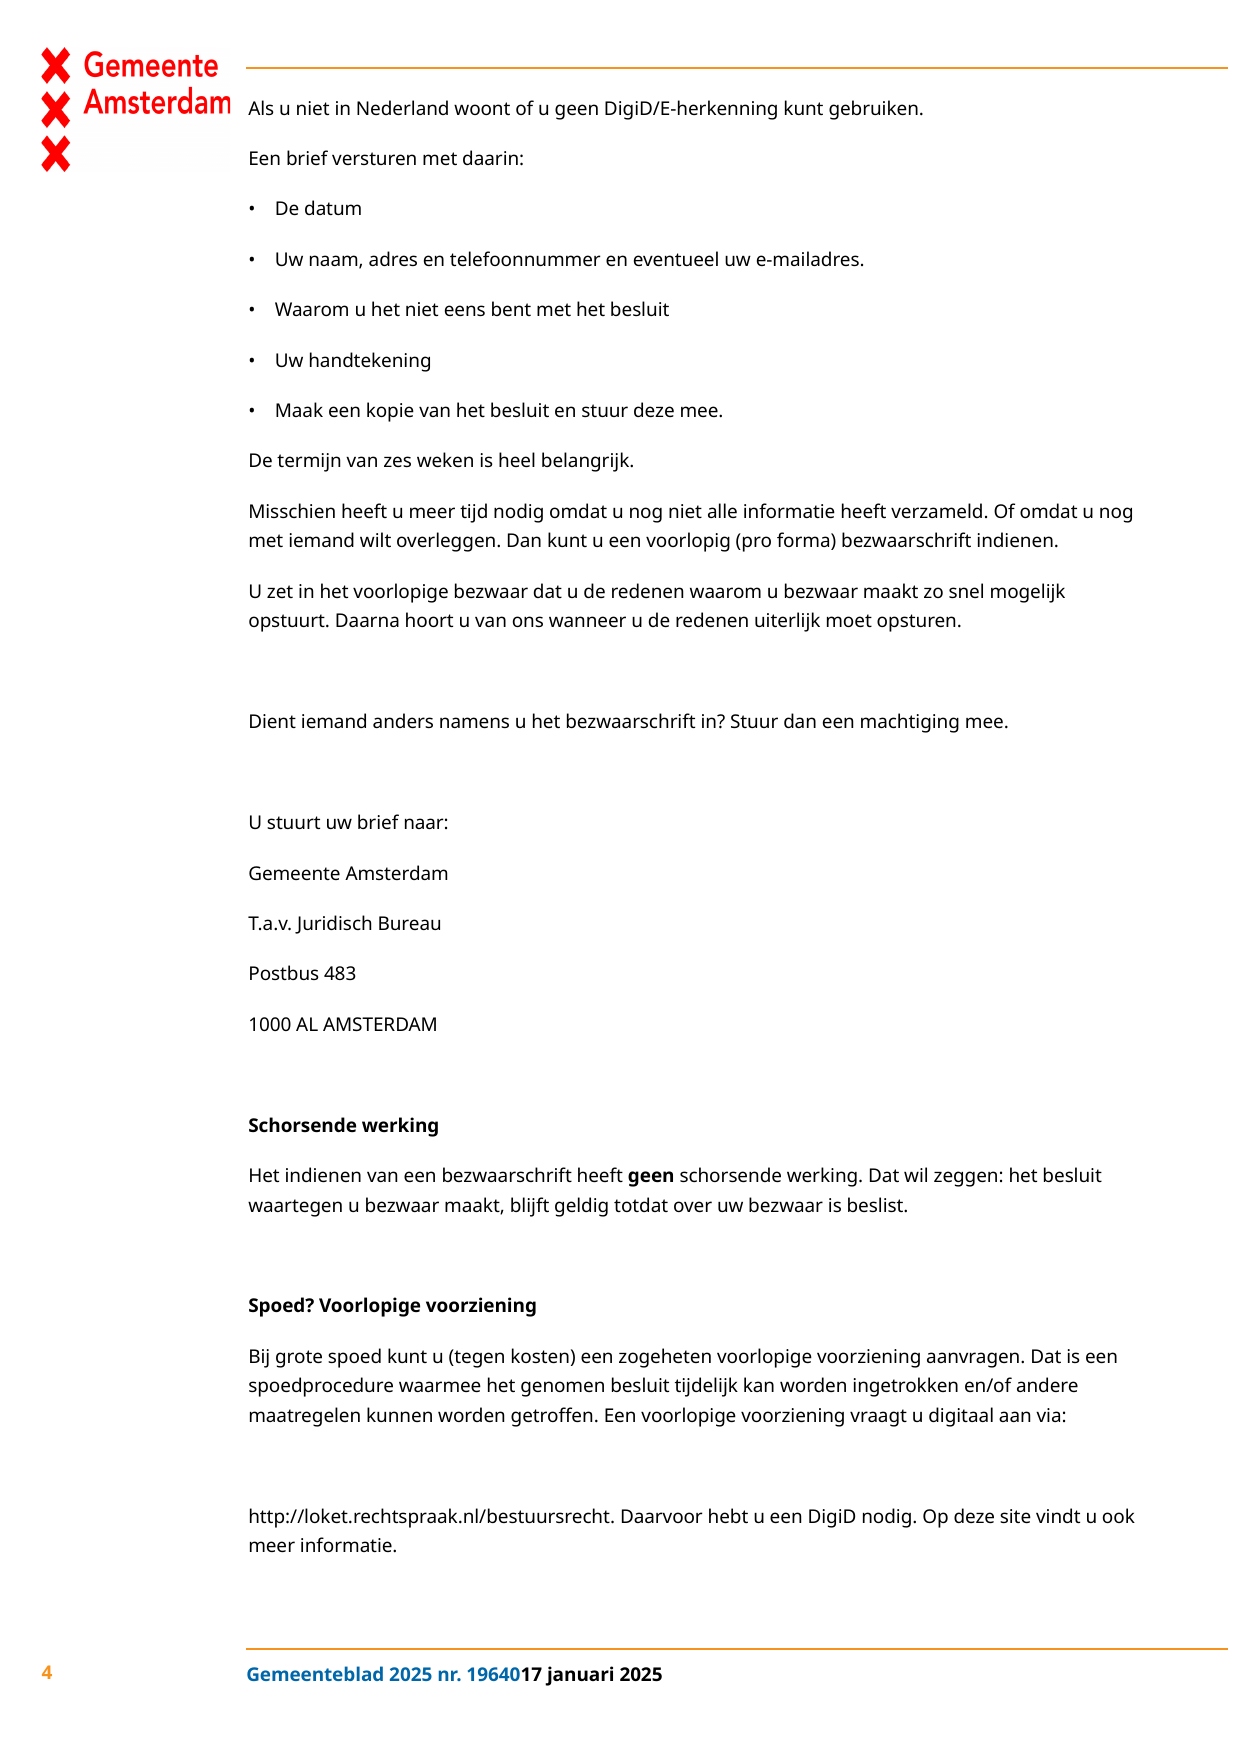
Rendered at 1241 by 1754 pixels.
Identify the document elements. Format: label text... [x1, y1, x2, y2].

text De termijn van zes weken is heel belangrijk. [248, 448, 1152, 473]
text U stuurt uw brief naar: [248, 809, 1152, 835]
text Postbus 483 [248, 961, 1152, 986]
text Bij grote spoed kunt u (tegen kosten) een zogeheten voorlopige voorziening aanvragen. Dat is een spoedprocedure waarmee het genomen besluit tijdelijk kan worden ingetrokken en/of andere maatregelen kunnen worden getroffen. Een voorlopige voorziening vraagt u digitaal aan via: [248, 1343, 1152, 1428]
text http://loket.rechtspraak.nl/bestuursrecht. Daarvoor hebt u een DigiD nodig. Op deze site vindt u ook meer informatie. [248, 1503, 1152, 1558]
text 1000 AL AMSTERDAM [248, 1011, 1152, 1037]
text • Waarom u het niet eens bent met het besluit [248, 296, 1152, 322]
text Gemeente Amsterdam [248, 860, 1152, 886]
picture [41, 47, 231, 172]
text Schorsende werking [248, 1112, 1152, 1138]
text • Uw handtekening [248, 347, 1152, 373]
text • Maak een kopie van het besluit en stuur deze mee. [248, 397, 1152, 423]
text T.a.v. Juridisch Bureau [248, 910, 1152, 936]
text Een brief versturen met daarin: [248, 145, 1152, 171]
text Het indienen van een bezwaarschrift heeft geen schorsende werking. Dat wil zeggen: het besluit waartegen u bezwaar maakt, blijft geldig totdat over uw bezwaar is beslist. [248, 1162, 1152, 1218]
text Dient iemand anders namens u het bezwaarschrift in? Stuur dan een machtiging mee. [248, 708, 1152, 734]
text Als u niet in Nederland woont of u geen DigiD/E-herkenning kunt gebruiken. [248, 95, 1152, 121]
text Misschien heeft u meer tijd nodig omdat u nog niet alle informatie heeft verzameld. Of omdat u nog met iemand wilt overleggen. Dan kunt u een voorlopig (pro forma) bezwaarschrift indienen. [248, 498, 1152, 553]
text • De datum [248, 196, 1152, 221]
text U zet in het voorlopige bezwaar dat u de redenen waarom u bezwaar maakt zo snel mogelijk opstuurt. Daarna hoort u van ons wanneer u de redenen uiterlijk moet opsturen. [248, 578, 1152, 633]
text • Uw naam, adres en telefoonnummer en eventueel uw e-mailadres. [248, 246, 1152, 272]
text Spoed? Voorlopige voorziening [248, 1293, 1152, 1318]
